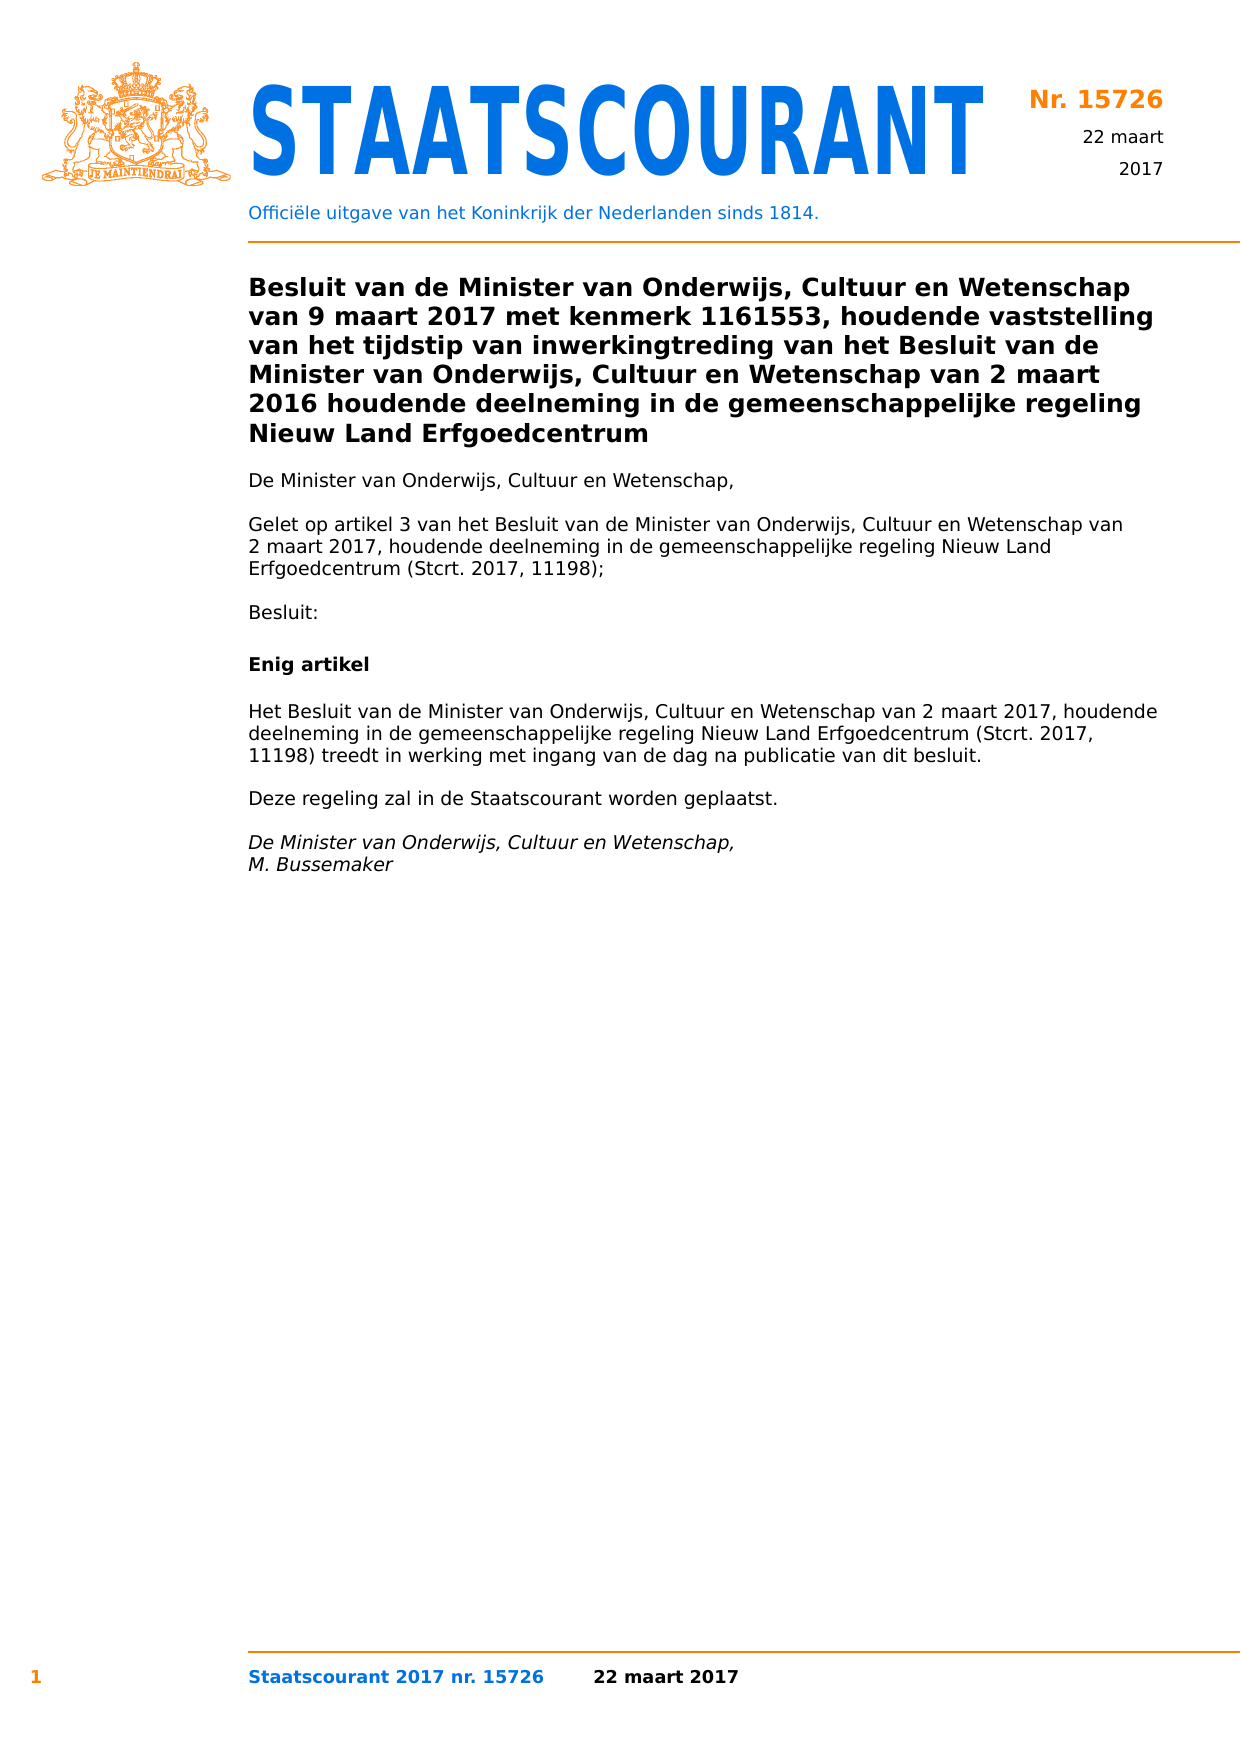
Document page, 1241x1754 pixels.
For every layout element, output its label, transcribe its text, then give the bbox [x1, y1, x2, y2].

subtitle Besluit van de Minister van Onderwijs, Cultuur en Wetenschap van 9 maart 2017 met kenmerk 1161553, houdende vaststelling van het tijdstip van inwerkingtreding van het Besluit van de Minister van Onderwijs, Cultuur en Wetenschap van 2 maart 2016 houdende deelneming in de gemeenschappelijke regeling Nieuw Land Erfgoedcentrum [248, 273, 1163, 448]
table_cell Officiële uitgave van het Koninkrijk der Nederlanden sinds 1814. [248, 203, 1240, 241]
text De Minister van Onderwijs, Cultuur en Wetenschap, M. Bussemaker [248, 832, 1163, 876]
table_cell 22 maart [998, 121, 1240, 153]
table_cell 2017 [998, 153, 1240, 203]
text Besluit: [248, 602, 1163, 623]
table_header [25, 62, 248, 241]
table_header STAATSCOURANT [248, 62, 998, 203]
text Het Besluit van de Minister van Onderwijs, Cultuur en Wetenschap van 2 maart 2017, houdende deelneming in de gemeenschappelijke regeling Nieuw Land Erfgoedcentrum (Stcrt. 2017, 11198) treedt in werking met ingang van de dag na publicatie van dit besluit. [248, 701, 1163, 766]
table_header Nr. 15726 [998, 62, 1240, 121]
text Deze regeling zal in de Staatscourant worden geplaatst. [248, 788, 1163, 810]
picture [41, 62, 231, 186]
text Gelet op artikel 3 van het Besluit van de Minister van Onderwijs, Cultuur en Wetenschap van 2 maart 2017, houdende deelneming in de gemeenschappelijke regeling Nieuw Land Erfgoedcentrum (Stcrt. 2017, 11198); [248, 514, 1163, 580]
subtitle Enig artikel [248, 653, 1163, 676]
text De Minister van Onderwijs, Cultuur en Wetenschap, [248, 470, 1163, 492]
